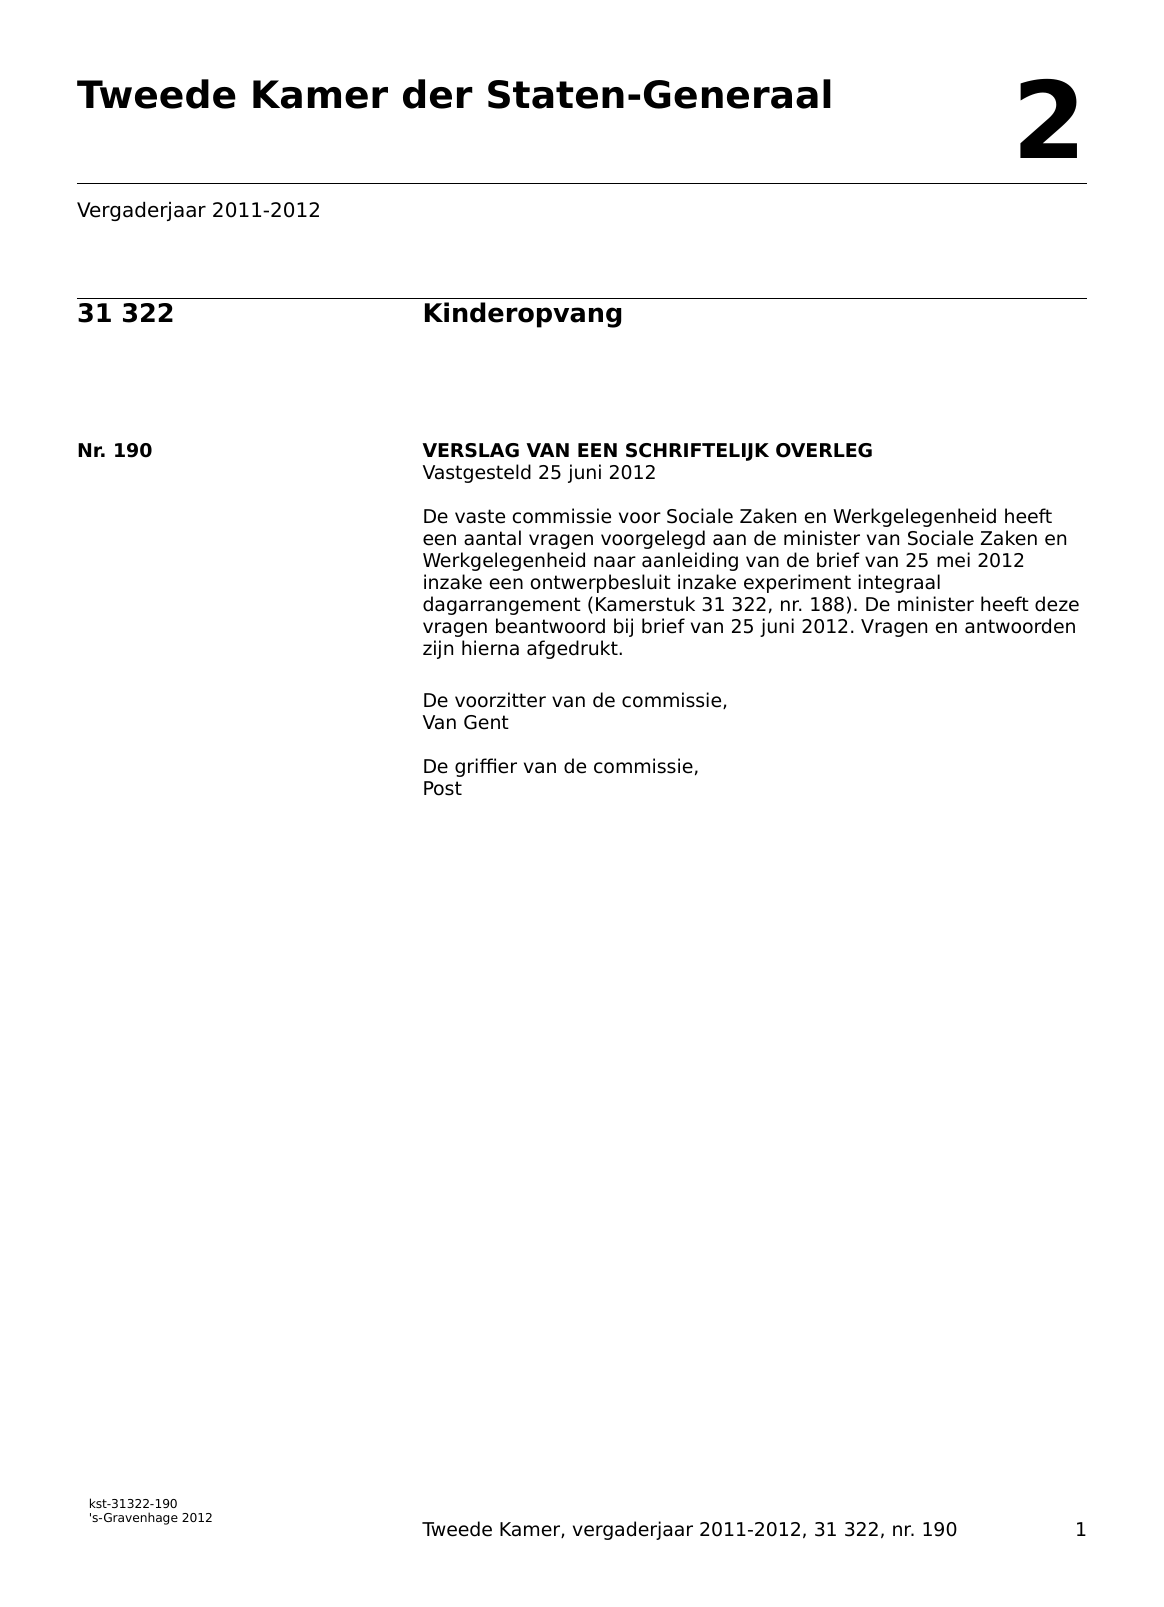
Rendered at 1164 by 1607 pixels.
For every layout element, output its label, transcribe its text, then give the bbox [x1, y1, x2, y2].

text Vastgesteld 25 juni 2012 [422, 462, 1087, 484]
table_cell Vergaderjaar 2011-2012 [77, 184, 1087, 298]
table_header Tweede Kamer der Staten-Generaal [77, 59, 886, 183]
text De vaste commissie voor Sociale Zaken en Werkgelegenheid heeft een aantal vragen voorgelegd aan de minister van Sociale Zaken en Werkgelegenheid naar aanleiding van de brief van 25 mei 2012 inzake een ontwerpbesluit inzake experiment integraal dagarrangement (Kamerstuk 31 322, nr. 188). De minister heeft deze vragen beantwoord bij brief van 25 juni 2012. Vragen en antwoorden zijn hierna afgedrukt. [422, 506, 1087, 660]
table_header 2 [886, 59, 1087, 183]
text 's-Gravenhage 2012 [88, 1511, 323, 1525]
text De griffier van de commissie, Post [422, 756, 1087, 800]
subtitle Nr. 190 VERSLAG VAN EEN SCHRIFTELIJK OVERLEG [77, 440, 1087, 462]
text De voorzitter van de commissie, Van Gent [422, 690, 1087, 734]
subtitle 31 322 Kinderopvang [77, 299, 1087, 329]
text kst-31322-190 [88, 1497, 323, 1511]
